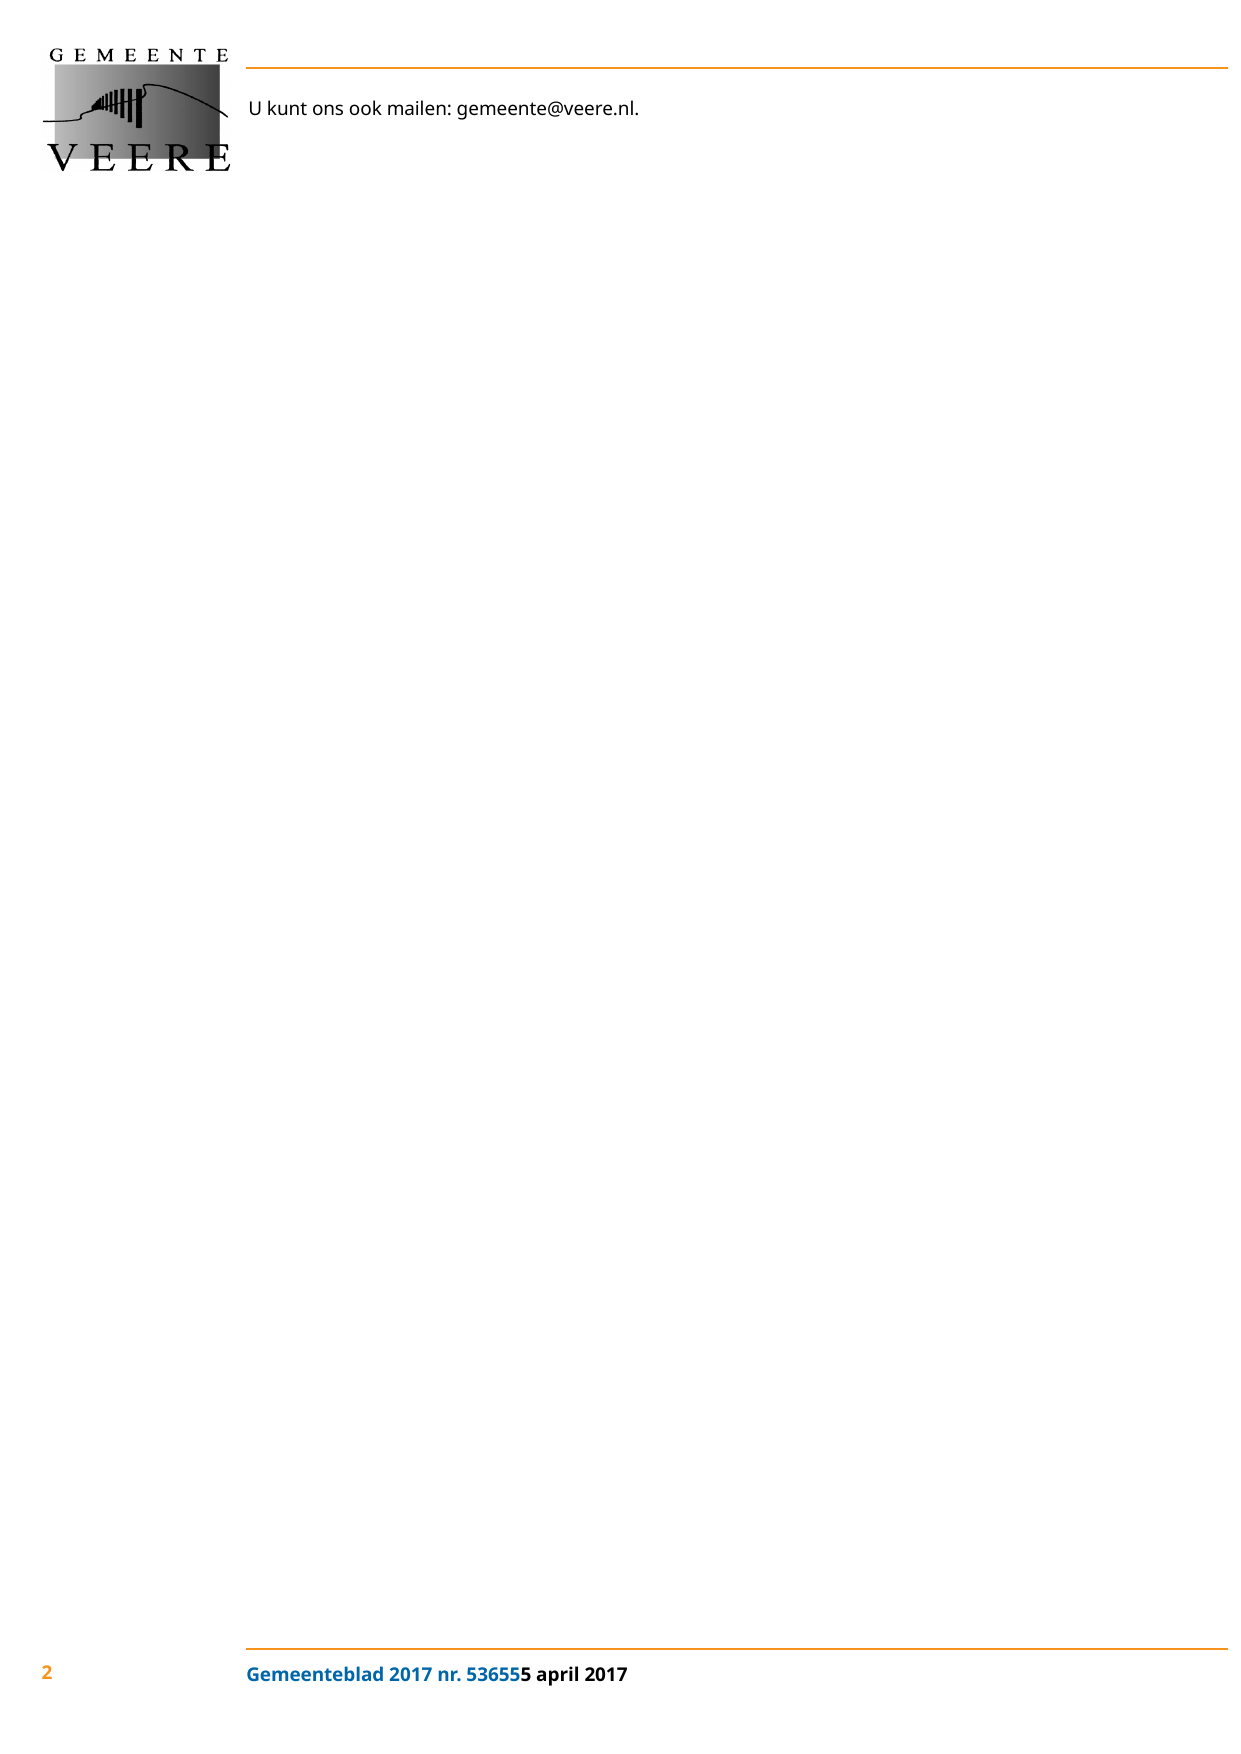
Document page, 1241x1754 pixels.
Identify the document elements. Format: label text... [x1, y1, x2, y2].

picture [41, 47, 231, 172]
text U kunt ons ook mailen: gemeente@veere.nl. [248, 95, 1152, 121]
